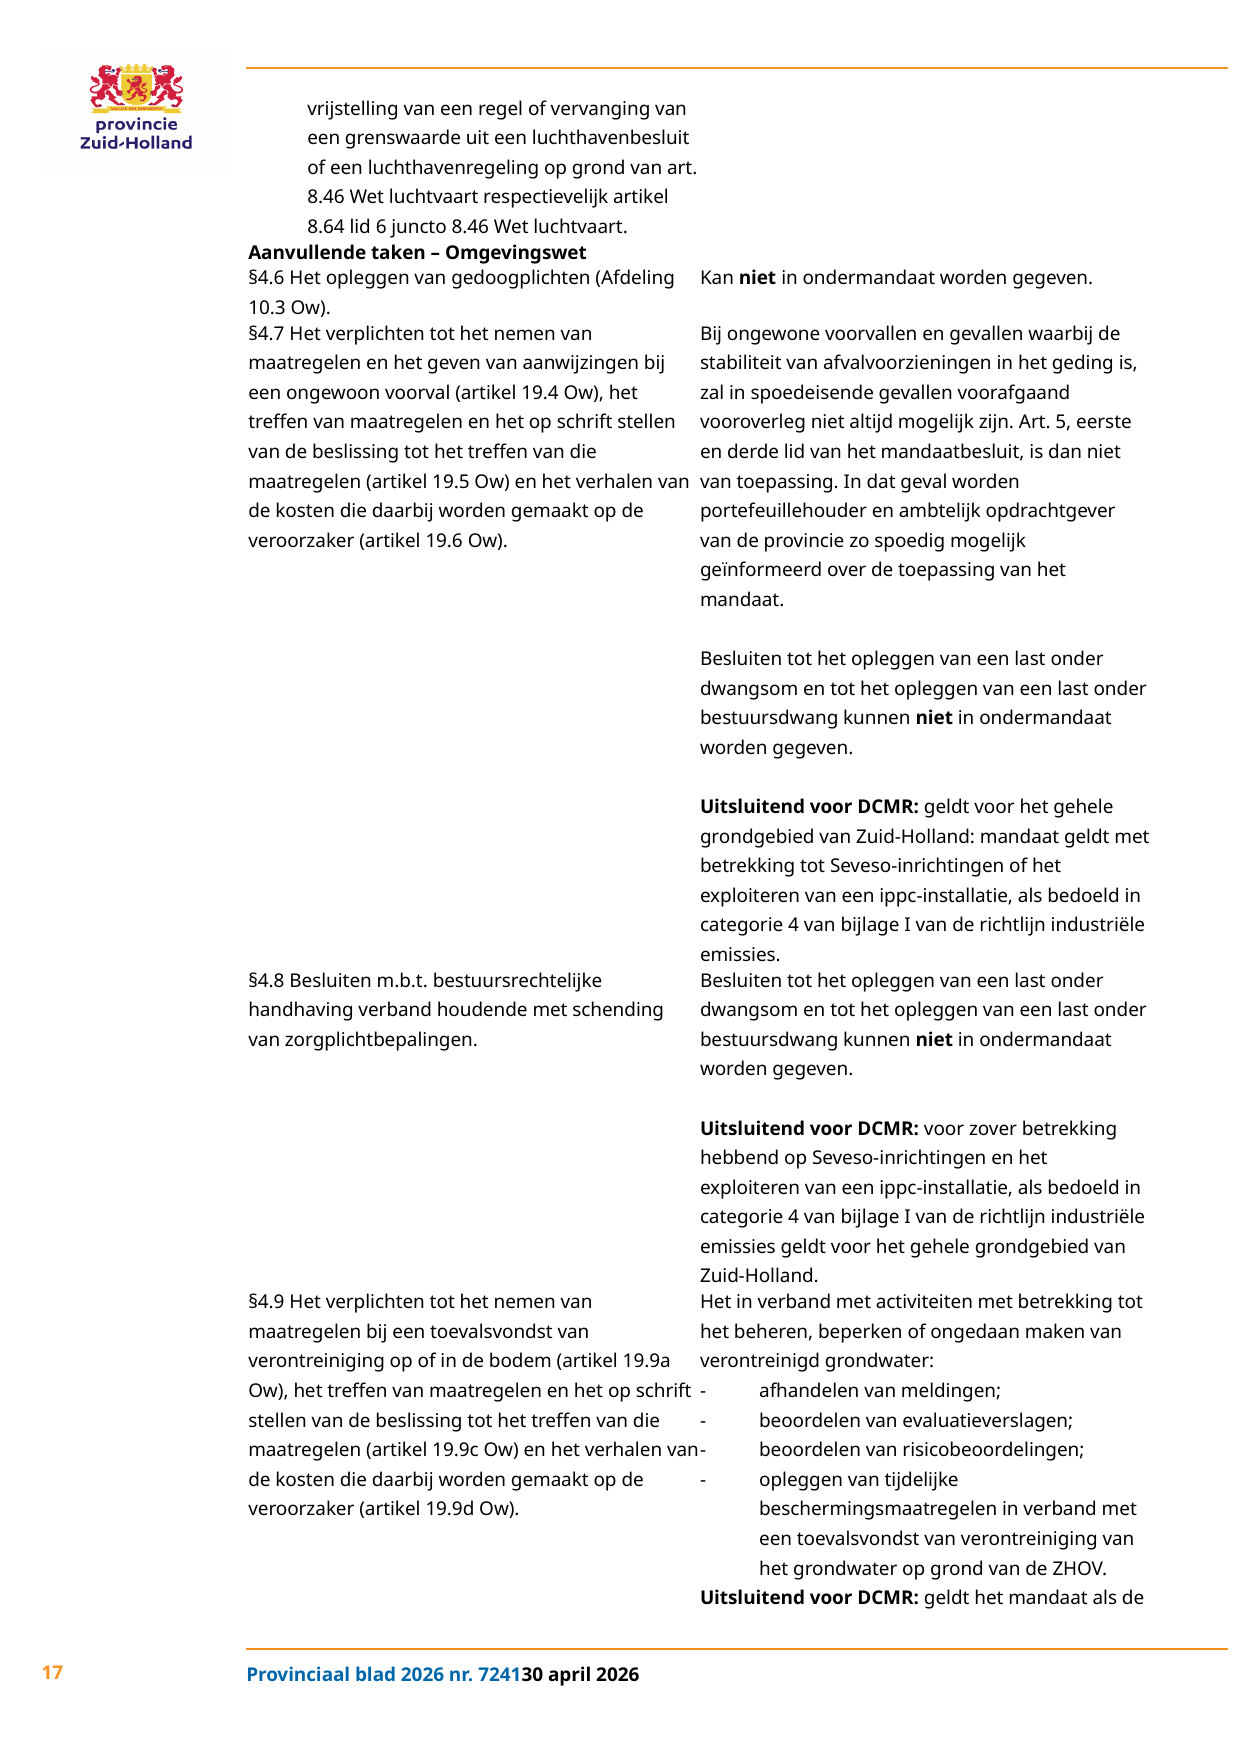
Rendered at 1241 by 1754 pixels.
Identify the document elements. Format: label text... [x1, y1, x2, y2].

picture [41, 47, 231, 172]
table_cell §4.7 Het verplichten tot het nemen van maatregelen en het geven van aanwijzingen bij een ongewoon voorval (artikel 19.4 Ow), het treffen van maatregelen en het op schrift stellen van de beslissing tot het treffen van die maatregelen (artikel 19.5 Ow) en het verhalen van de kosten die daarbij worden gemaakt op de veroorzaker (artikel 19.6 Ow). [248, 320, 700, 967]
table_cell [700, 95, 1152, 239]
table_cell §4.9 Het verplichten tot het nemen van maatregelen bij een toevalsvondst van verontreiniging op of in de bodem (artikel 19.9a Ow), het treffen van maatregelen en het op schrift stellen van de beslissing tot het treffen van die maatregelen (artikel 19.9c Ow) en het verhalen van de kosten die daarbij worden gemaakt op de veroorzaker (artikel 19.9d Ow). [248, 1289, 700, 1610]
table_cell Aanvullende taken – Omgevingswet [248, 239, 700, 264]
table_cell vrijstelling van een regel of vervanging van een grenswaarde uit een luchthavenbesluit of een luchthavenregeling op grond van art. 8.46 Wet luchtvaart respectievelijk artikel 8.64 lid 6 juncto 8.46 Wet luchtvaart. [248, 95, 700, 239]
table_cell §4.6 Het opleggen van gedoogplichten (Afdeling 10.3 Ow). [248, 265, 700, 320]
table_cell Kan niet in ondermandaat worden gegeven. [700, 265, 1152, 320]
table_cell Besluiten tot het opleggen van een last onder dwangsom en tot het opleggen van een last onder bestuursdwang kunnen niet in ondermandaat worden gegeven. Uitsluitend voor DCMR: voor zover betrekking hebbend op Seveso-inrichtingen en het exploiteren van een ippc-installatie, als bedoeld in categorie 4 van bijlage I van de richtlijn industriële emissies geldt voor het gehele grondgebied van Zuid-Holland. [700, 967, 1152, 1288]
table_cell [700, 239, 1152, 264]
table_cell Bij ongewone voorvallen en gevallen waarbij de stabiliteit van afvalvoorzieningen in het geding is, zal in spoedeisende gevallen voorafgaand vooroverleg niet altijd mogelijk zijn. Art. 5, eerste en derde lid van het mandaatbesluit, is dan niet van toepassing. In dat geval worden portefeuillehouder en ambtelijk opdrachtgever van de provincie zo spoedig mogelijk geïnformeerd over de toepassing van het mandaat. Besluiten tot het opleggen van een last onder dwangsom en tot het opleggen van een last onder bestuursdwang kunnen niet in ondermandaat worden gegeven. Uitsluitend voor DCMR: geldt voor het gehele grondgebied van Zuid-Holland: mandaat geldt met betrekking tot Seveso-inrichtingen of het exploiteren van een ippc-installatie, als bedoeld in categorie 4 van bijlage I van de richtlijn industriële emissies. [700, 320, 1152, 967]
table_cell Het in verband met activiteiten met betrekking tot het beheren, beperken of ongedaan maken van verontreinigd grondwater: afhandelen van meldingen; beoordelen van evaluatieverslagen; beoordelen van risicobeoordelingen; opleggen van tijdelijke beschermingsmaatregelen in verband met een toevalsvondst van verontreiniging van het grondwater op grond van de ZHOV. Uitsluitend voor DCMR: geldt het mandaat als de [700, 1289, 1152, 1610]
table_cell §4.8 Besluiten m.b.t. bestuursrechtelijke handhaving verband houdende met schending van zorgplichtbepalingen. [248, 967, 700, 1288]
